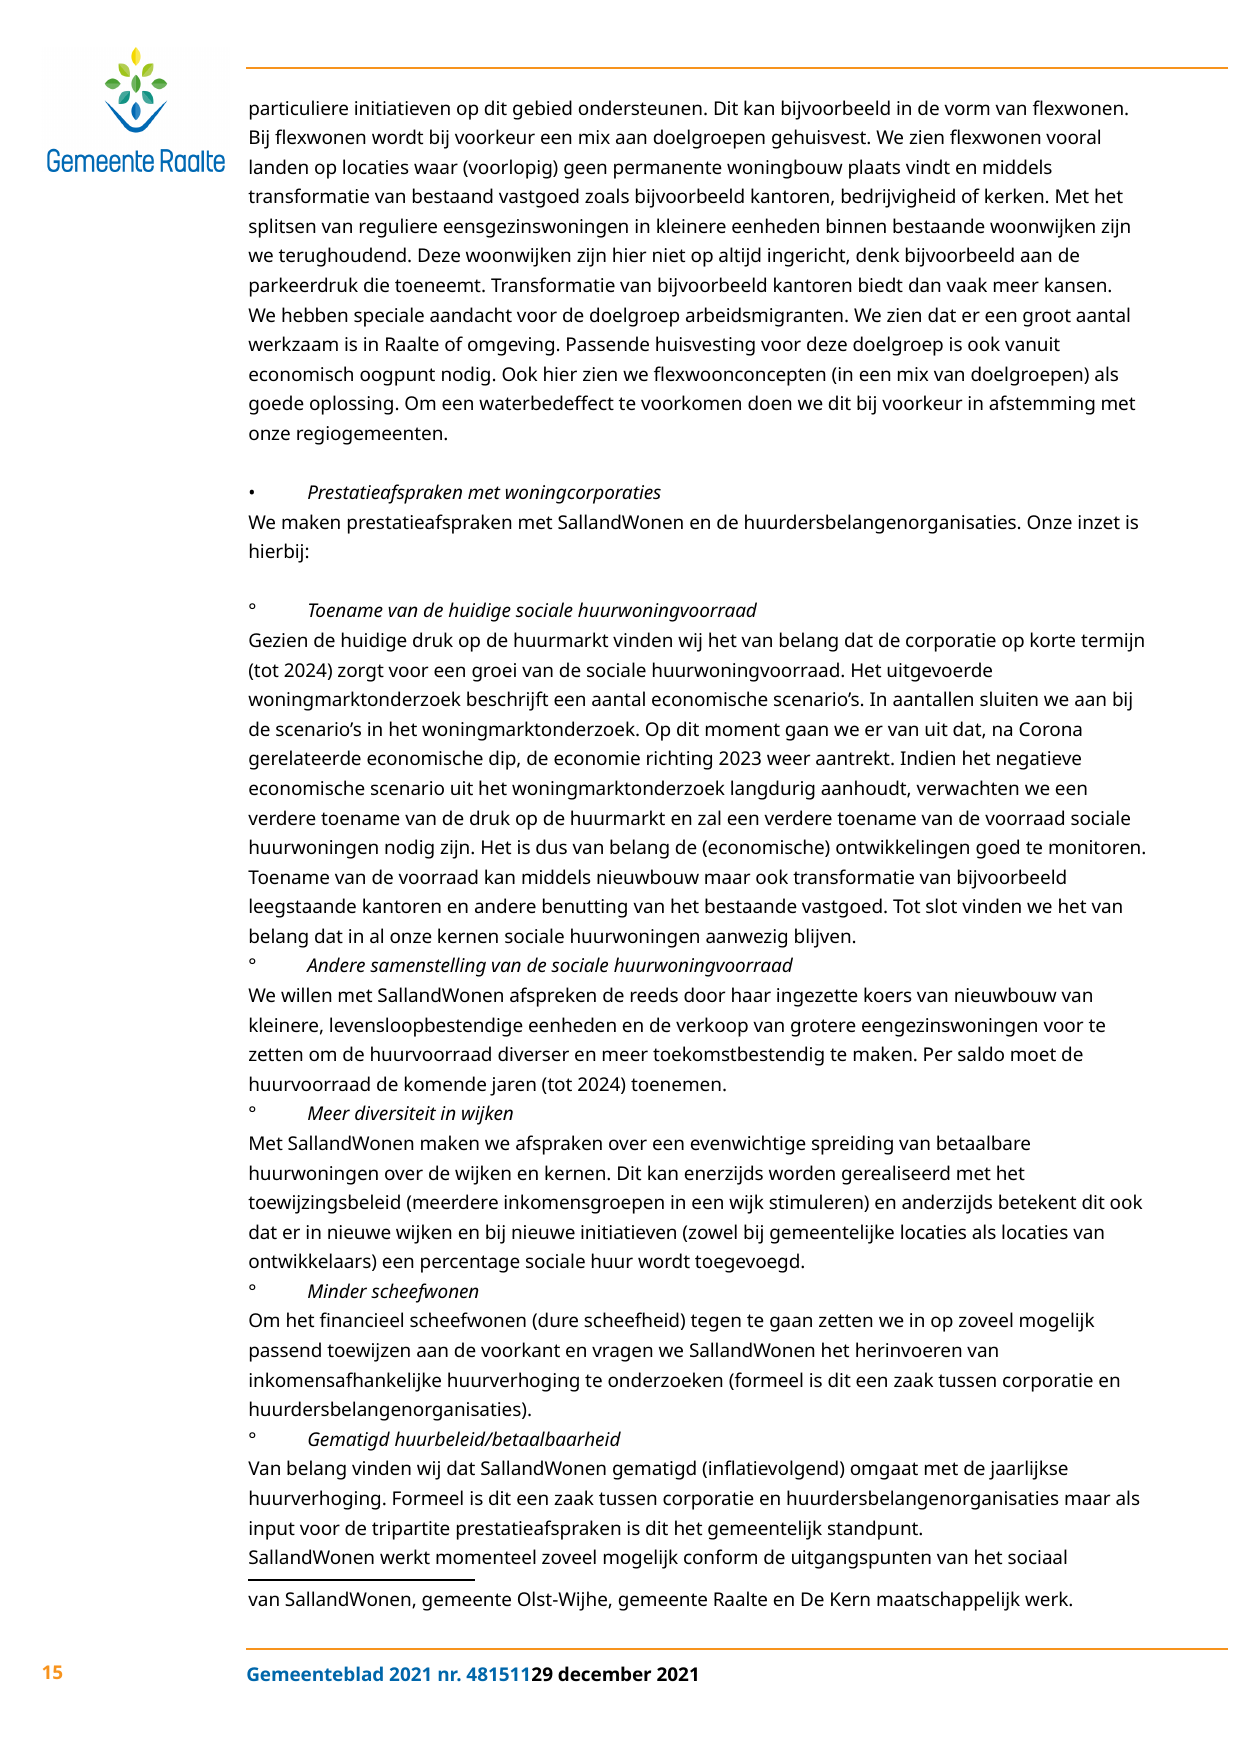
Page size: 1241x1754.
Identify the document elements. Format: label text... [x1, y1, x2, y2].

text Gezien de huidige druk op de huurmarkt vinden wij het van belang dat de corporatie op korte termijn (tot 2024) zorgt voor een groei van de sociale huurwoningvoorraad. Het uitgevoerde woningmarktonderzoek beschrijft een aantal economische scenario’s. In aantallen sluiten we aan bij de scenario’s in het woningmarktonderzoek. Op dit moment gaan we er van uit dat, na Corona gerelateerde economische dip, de economie richting 2023 weer aantrekt. Indien het negatieve economische scenario uit het woningmarktonderzoek langdurig aanhoudt, verwachten we een verdere toename van de druk op de huurmarkt en zal een verdere toename van de voorraad sociale huurwoningen nodig zijn. Het is dus van belang de (economische) ontwikkelingen goed te monitoren. Toename van de voorraad kan middels nieuwbouw maar ook transformatie van bijvoorbeeld leegstaande kantoren en andere benutting van het bestaande vastgoed. Tot slot vinden we het van belang dat in al onze kernen sociale huurwoningen aanwezig blijven. [248, 627, 1152, 949]
text van SallandWonen, gemeente Olst-Wijhe, gemeente Raalte en De Kern maatschappelijk werk. [248, 1586, 1152, 1612]
list Meer diversiteit in wijken [248, 1101, 1152, 1126]
text Van belang vinden wij dat SallandWonen gematigd (inflatievolgend) omgaat met de jaarlijkse huurverhoging. Formeel is dit een zaak tussen corporatie en huurdersbelangenorganisaties maar als input voor de tripartite prestatieafspraken is dit het gemeentelijk standpunt. [248, 1456, 1152, 1541]
list Prestatieafspraken met woningcorporaties [248, 479, 1152, 505]
picture [41, 47, 231, 172]
list Minder scheefwonen [248, 1278, 1152, 1304]
list Toename van de huidige sociale huurwoningvoorraad [248, 598, 1152, 623]
text particuliere initiatieven op dit gebied ondersteunen. Dit kan bijvoorbeeld in de vorm van flexwonen. Bij flexwonen wordt bij voorkeur een mix aan doelgroepen gehuisvest. We zien flexwonen vooral landen op locaties waar (voorlopig) geen permanente woningbouw plaats vindt en middels transformatie van bestaand vastgoed zoals bijvoorbeeld kantoren, bedrijvigheid of kerken. Met het splitsen van reguliere eensgezinswoningen in kleinere eenheden binnen bestaande woonwijken zijn we terughoudend. Deze woonwijken zijn hier niet op altijd ingericht, denk bijvoorbeeld aan de parkeerdruk die toeneemt. Transformatie van bijvoorbeeld kantoren biedt dan vaak meer kansen. [248, 95, 1152, 298]
text We maken prestatieafspraken met SallandWonen en de huurdersbelangenorganisaties. Onze inzet is hierbij: [248, 509, 1152, 564]
list Andere samenstelling van de sociale huurwoningvoorraad [248, 953, 1152, 978]
list Gematigd huurbeleid/betaalbaarheid [248, 1426, 1152, 1452]
text SallandWonen werkt momenteel zoveel mogelijk conform de uitgangspunten van het sociaal [248, 1544, 1152, 1570]
text Om het financieel scheefwonen (dure scheefheid) tegen te gaan zetten we in op zoveel mogelijk passend toewijzen aan de voorkant en vragen we SallandWonen het herinvoeren van inkomensafhankelijke huurverhoging te onderzoeken (formeel is dit een zaak tussen corporatie en huurdersbelangenorganisaties). [248, 1308, 1152, 1422]
text Met SallandWonen maken we afspraken over een evenwichtige spreiding van betaalbare huurwoningen over de wijken en kernen. Dit kan enerzijds worden gerealiseerd met het toewijzingsbeleid (meerdere inkomensgroepen in een wijk stimuleren) en anderzijds betekent dit ook dat er in nieuwe wijken en bij nieuwe initiatieven (zowel bij gemeentelijke locaties als locaties van ontwikkelaars) een percentage sociale huur wordt toegevoegd. [248, 1130, 1152, 1274]
text We willen met SallandWonen afspreken de reeds door haar ingezette koers van nieuwbouw van kleinere, levensloopbestendige eenheden en de verkoop van grotere eengezinswoningen voor te zetten om de huurvoorraad diverser en meer toekomstbestendig te maken. Per saldo moet de huurvoorraad de komende jaren (tot 2024) toenemen. [248, 982, 1152, 1097]
text We hebben speciale aandacht voor de doelgroep arbeidsmigranten. We zien dat er een groot aantal werkzaam is in Raalte of omgeving. Passende huisvesting voor deze doelgroep is ook vanuit economisch oogpunt nodig. Ook hier zien we flexwoonconcepten (in een mix van doelgroepen) als goede oplossing. Om een waterbedeffect te voorkomen doen we dit bij voorkeur in afstemming met onze regiogemeenten. [248, 302, 1152, 446]
